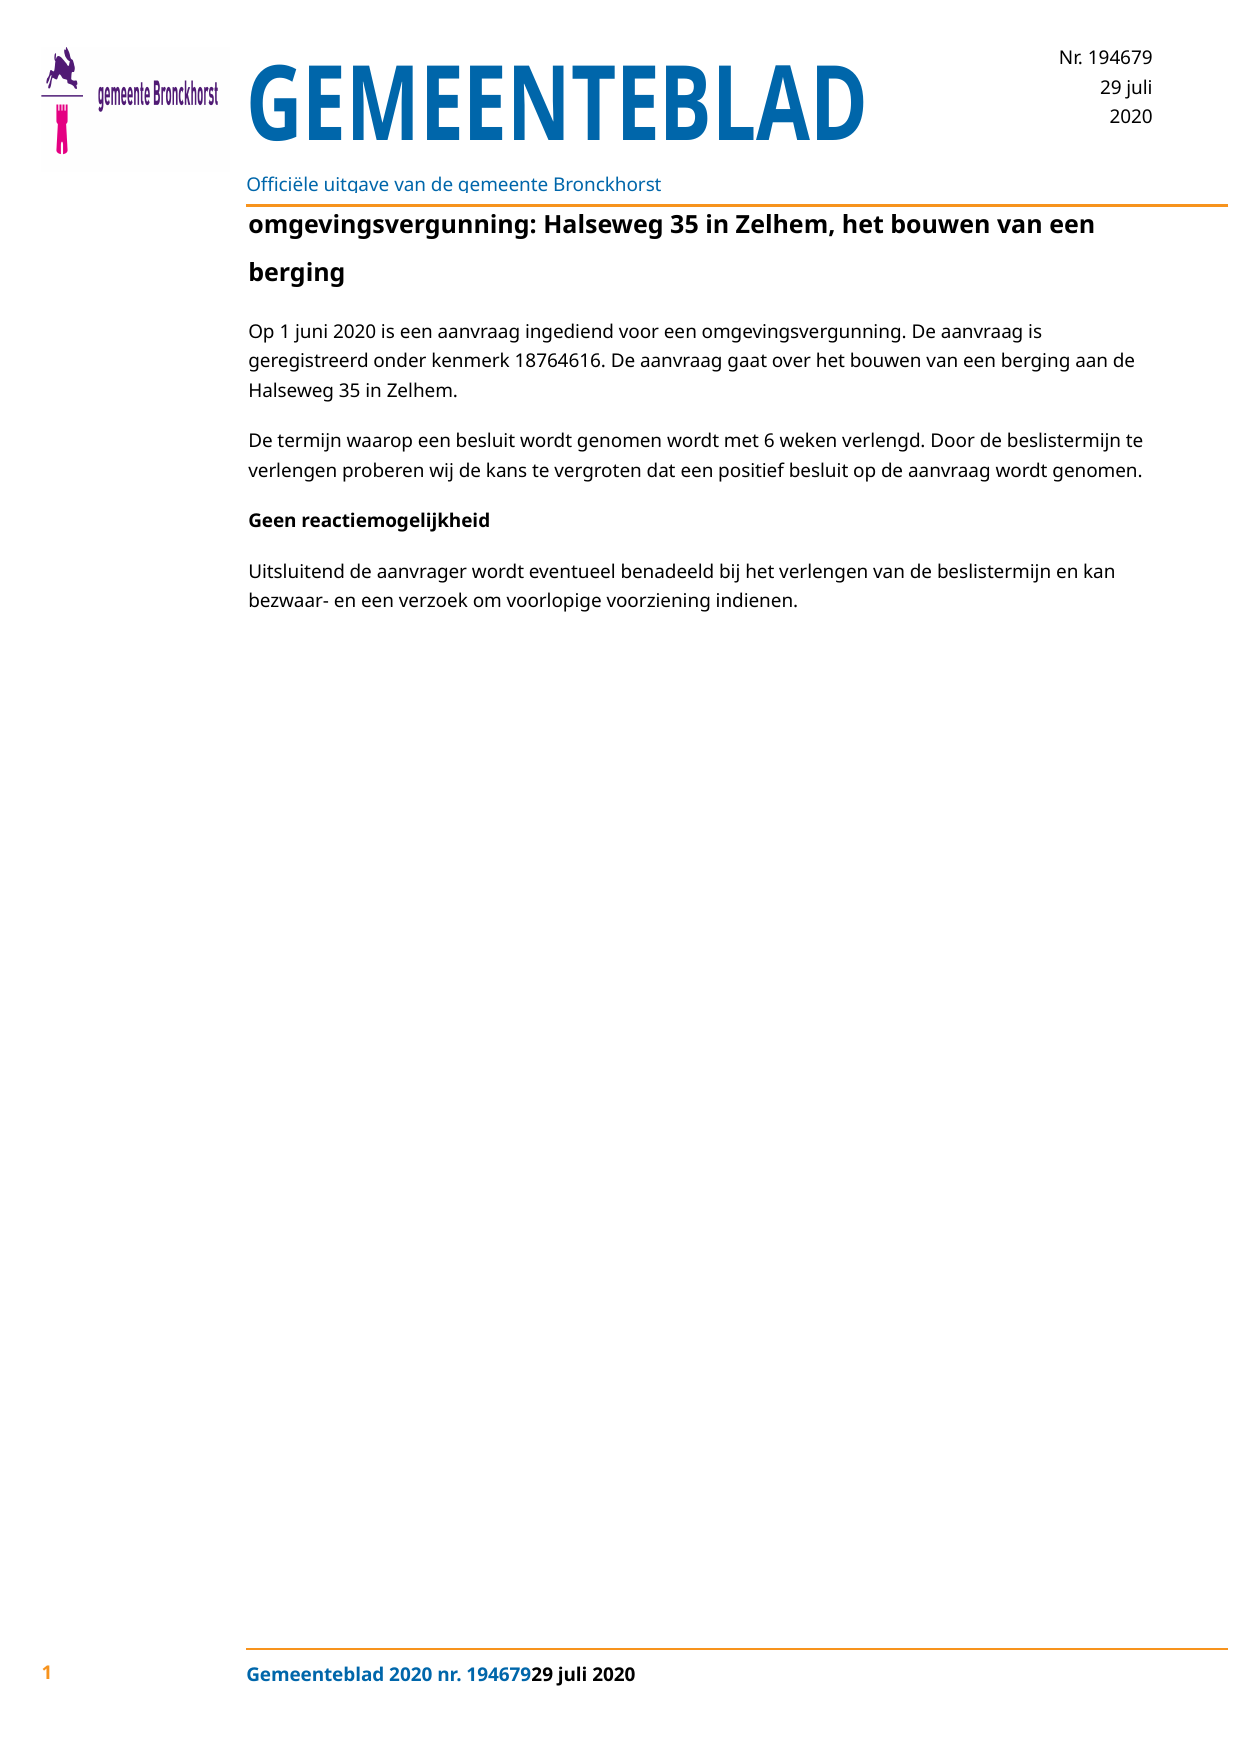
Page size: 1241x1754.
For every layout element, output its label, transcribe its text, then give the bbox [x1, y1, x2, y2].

text Op 1 juni 2020 is een aanvraag ingediend voor een omgevingsvergunning. De aanvraag is geregistreerd onder kenmerk 18764616. De aanvraag gaat over het bouwen van een berging aan de Halseweg 35 in Zelhem. [248, 318, 1152, 403]
text Uitsluitend de aanvrager wordt eventueel benadeeld bij het verlengen van de beslistermijn en kan bezwaar- en een verzoek om voorlopige voorziening indienen. [248, 558, 1152, 613]
text Geen reactiemogelijkheid [248, 507, 1152, 533]
picture [41, 47, 231, 172]
text De termijn waarop een besluit wordt genomen wordt met 6 weken verlengd. Door de beslistermijn te verlengen proberen wij de kans te vergroten dat een positief besluit op de aanvraag wordt genomen. [248, 427, 1152, 483]
text omgevingsvergunning: Halseweg 35 in Zelhem, het bouwen van een berging [248, 207, 1152, 288]
